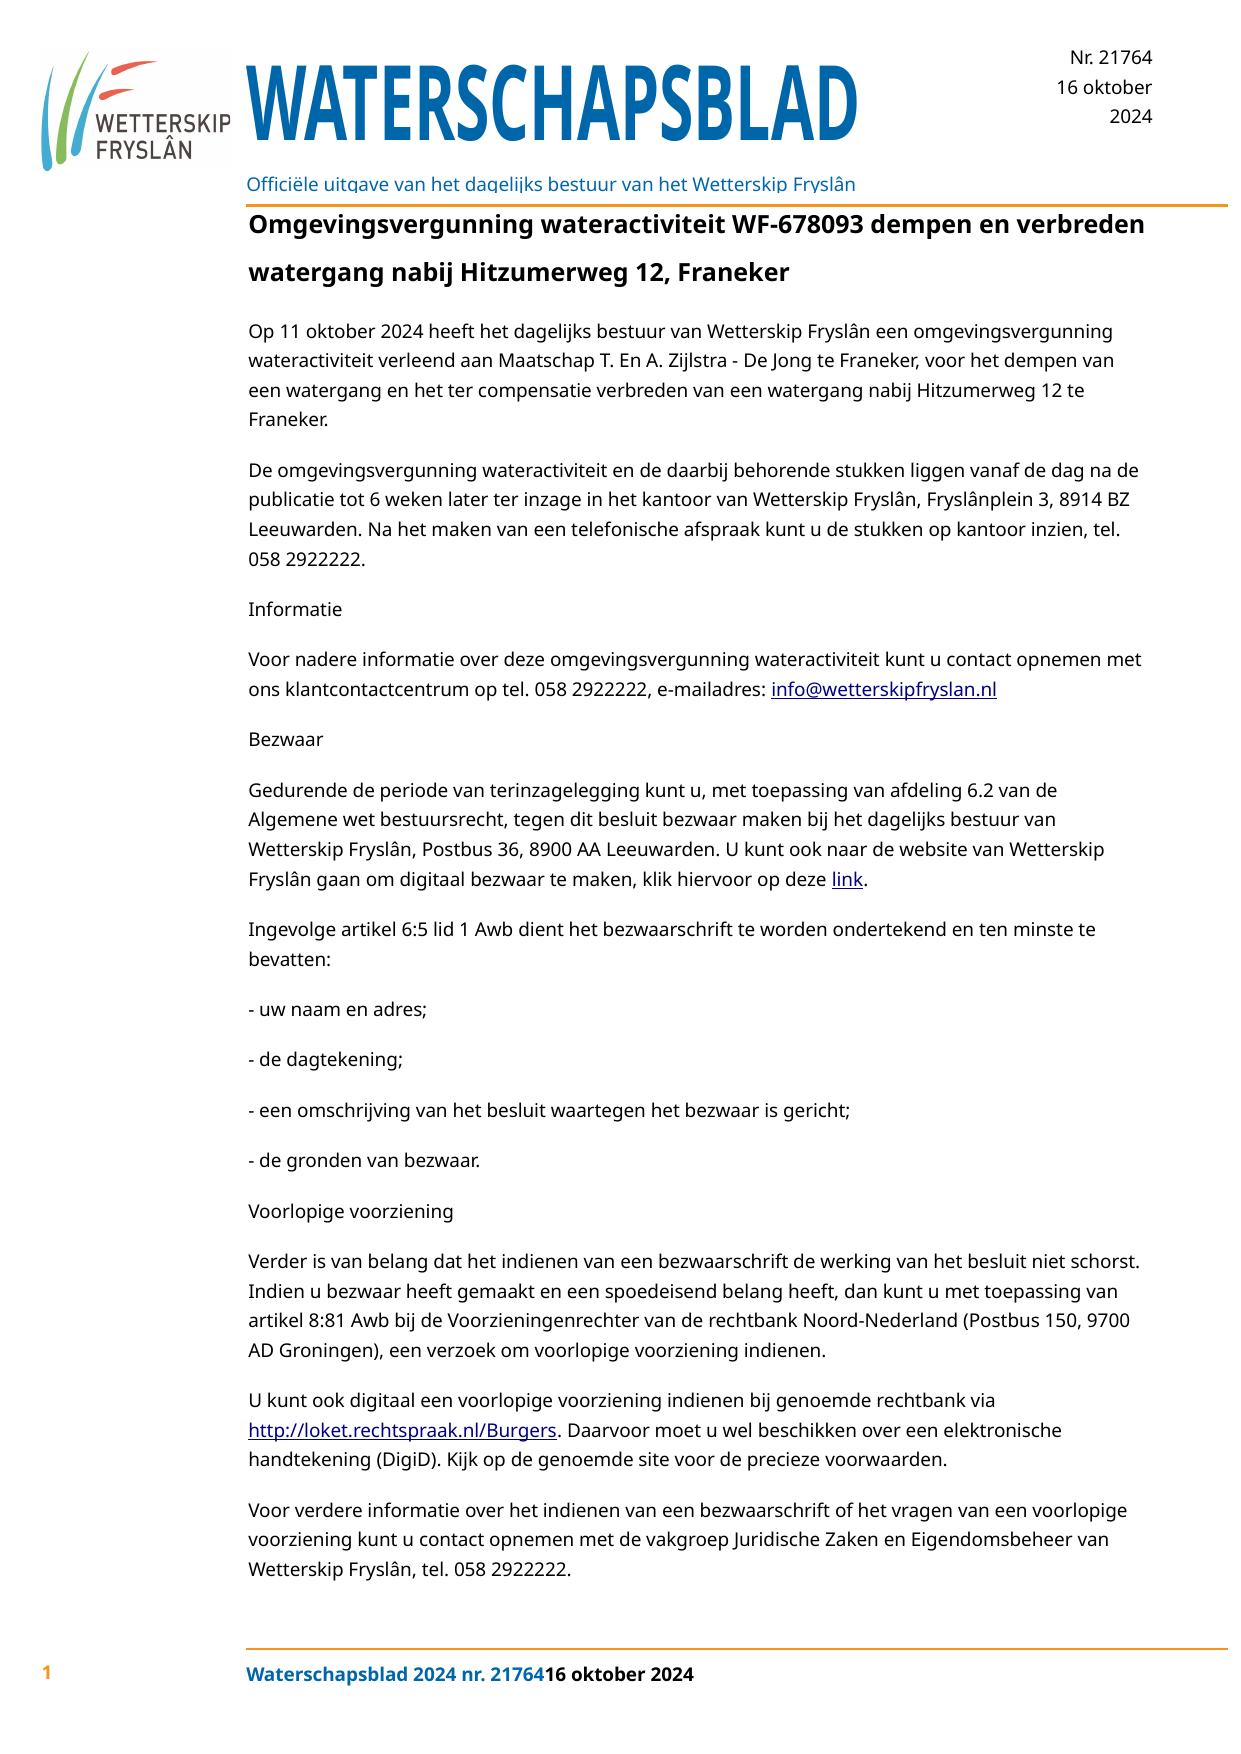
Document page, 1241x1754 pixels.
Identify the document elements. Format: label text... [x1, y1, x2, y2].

text Omgevingsvergunning wateractiviteit WF-678093 dempen en verbreden watergang nabij Hitzumerweg 12, Franeker [248, 207, 1152, 288]
text Voor nadere informatie over deze omgevingsvergunning wateractiviteit kunt u contact opnemen met ons klantcontactcentrum op tel. 058 2922222, e-mailadres: info@wetterskipfryslan.nl [248, 647, 1152, 702]
text - uw naam en adres; [248, 996, 1152, 1022]
text Voorlopige voorziening [248, 1198, 1152, 1224]
text Informatie [248, 596, 1152, 622]
text Ingevolge artikel 6:5 lid 1 Awb dient het bezwaarschrift te worden ondertekend en ten minste te bevatten: [248, 916, 1152, 972]
text - de dagtekening; [248, 1047, 1152, 1072]
text U kunt ook digitaal een voorlopige voorziening indienen bij genoemde rechtbank via http://loket.rechtspraak.nl/Burgers. Daarvoor moet u wel beschikken over een elektronische handtekening (DigiD). Kijk op de genoemde site voor de precieze voorwaarden. [248, 1387, 1152, 1472]
text De omgevingsvergunning wateractiviteit en de daarbij behorende stukken liggen vanaf de dag na de publicatie tot 6 weken later ter inzage in het kantoor van Wetterskip Fryslân, Fryslânplein 3, 8914 BZ Leeuwarden. Na het maken van een telefonische afspraak kunt u de stukken op kantoor inzien, tel. 058 2922222. [248, 457, 1152, 572]
text Voor verdere informatie over het indienen van een bezwaarschrift of het vragen van een voorlopige voorziening kunt u contact opnemen met de vakgroep Juridische Zaken en Eigendomsbeheer van Wetterskip Fryslân, tel. 058 2922222. [248, 1497, 1152, 1582]
text Bezwaar [248, 727, 1152, 752]
text Verder is van belang dat het indienen van een bezwaarschrift de werking van het besluit niet schorst. Indien u bezwaar heeft gemaakt en een spoedeisend belang heeft, dan kunt u met toepassing van artikel 8:81 Awb bij de Voorzieningenrechter van de rechtbank Noord-Nederland (Postbus 150, 9700 AD Groningen), een verzoek om voorlopige voorziening indienen. [248, 1248, 1152, 1363]
text - de gronden van bezwaar. [248, 1147, 1152, 1173]
text Op 11 oktober 2024 heeft het dagelijks bestuur van Wetterskip Fryslân een omgevingsvergunning wateractiviteit verleend aan Maatschap T. En A. Zijlstra - De Jong te Franeker, voor het dempen van een watergang en het ter compensatie verbreden van een watergang nabij Hitzumerweg 12 te Franeker. [248, 318, 1152, 432]
picture [41, 47, 231, 172]
text - een omschrijving van het besluit waartegen het bezwaar is gericht; [248, 1097, 1152, 1123]
text Gedurende de periode van terinzagelegging kunt u, met toepassing van afdeling 6.2 van de Algemene wet bestuursrecht, tegen dit besluit bezwaar maken bij het dagelijks bestuur van Wetterskip Fryslân, Postbus 36, 8900 AA Leeuwarden. U kunt ook naar de website van Wetterskip Fryslân gaan om digitaal bezwaar te maken, klik hiervoor op deze link. [248, 777, 1152, 892]
